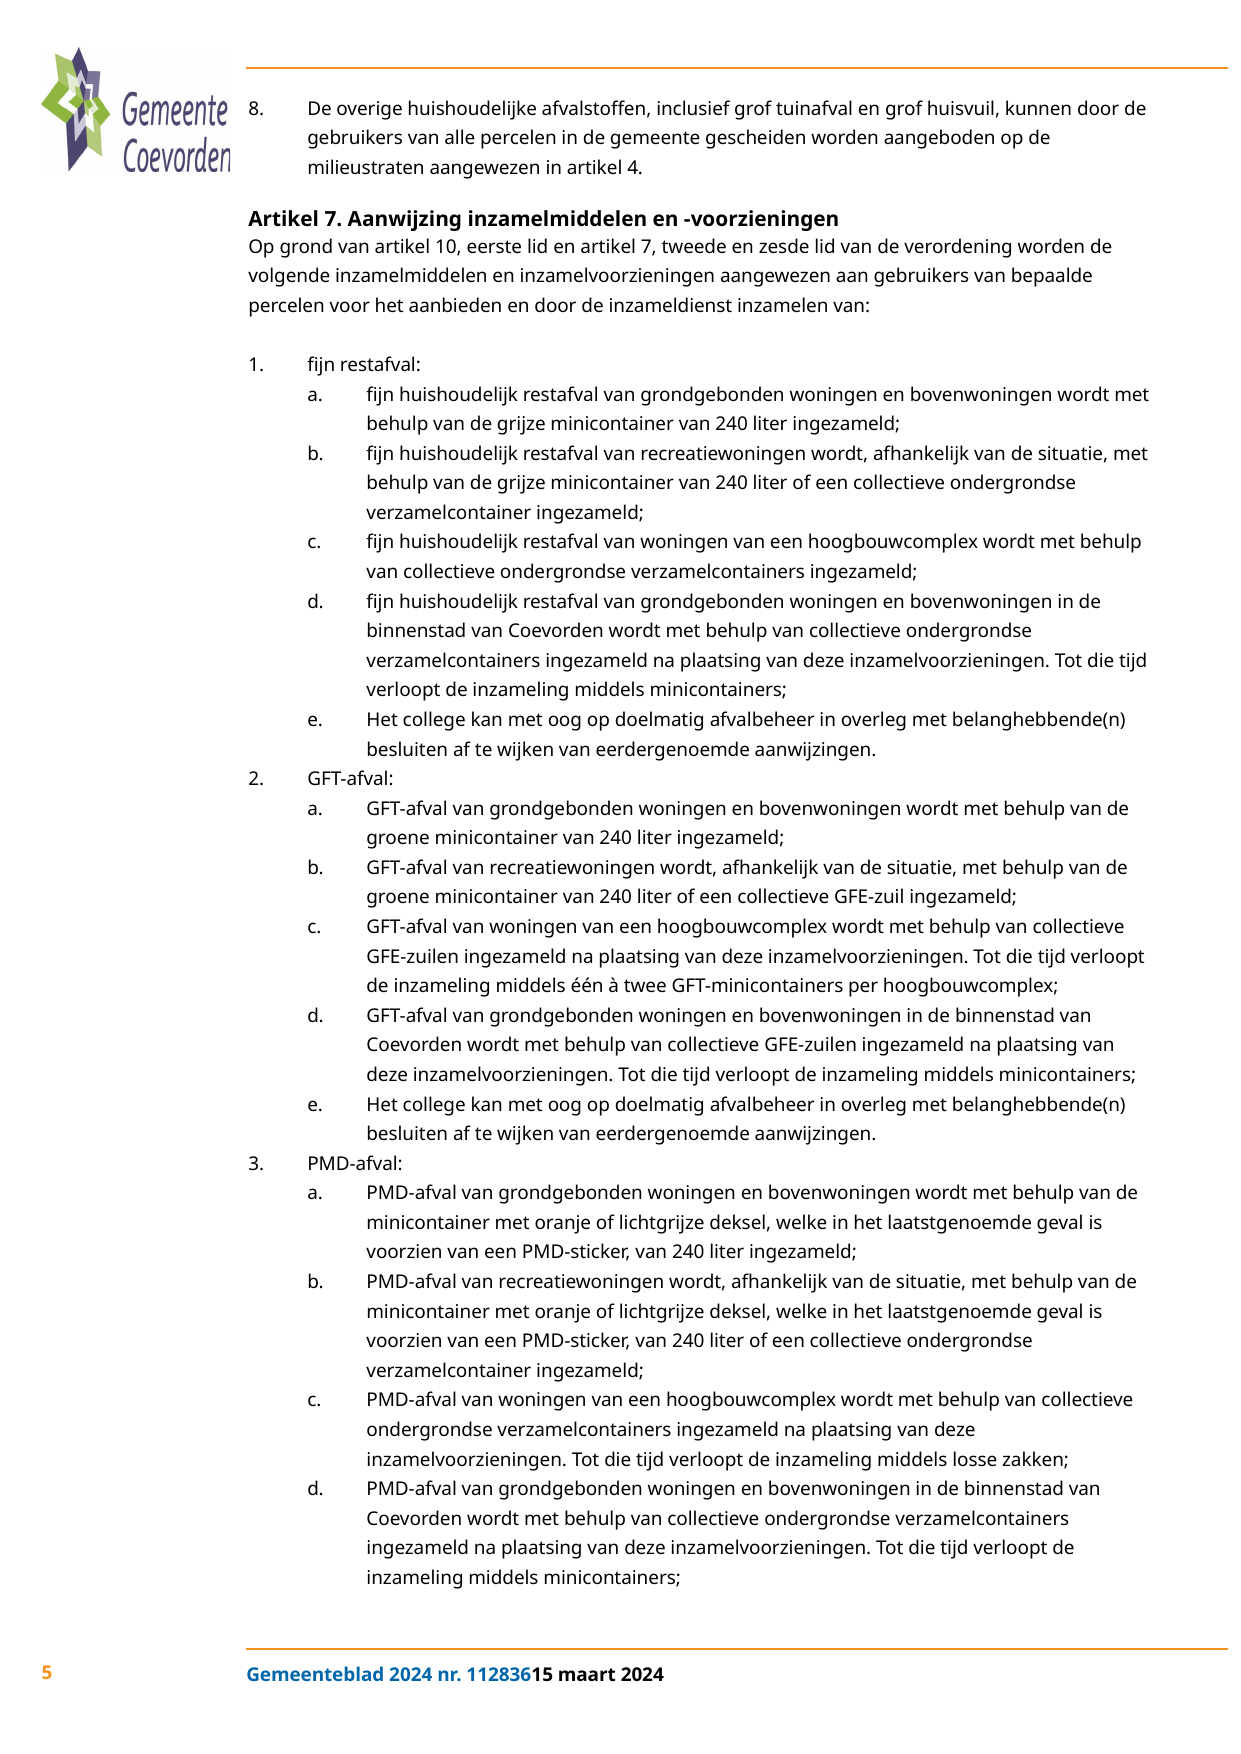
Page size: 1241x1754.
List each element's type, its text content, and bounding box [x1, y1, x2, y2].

list PMD-afval van recreatiewoningen wordt, afhankelijk van de situatie, met behulp van de minicontainer met oranje of lichtgrijze deksel, welke in het laatstgenoemde geval is voorzien van een PMD-sticker, van 240 liter of een collectieve ondergrondse verzamelcontainer ingezameld; [307, 1268, 1152, 1383]
list PMD-afval van woningen van een hoogbouwcomplex wordt met behulp van collectieve ondergrondse verzamelcontainers ingezameld na plaatsing van deze inzamelvoorzieningen. Tot die tijd verloopt de inzameling middels losse zakken; [307, 1387, 1152, 1471]
list GFT-afval van grondgebonden woningen en bovenwoningen in de binnenstad van Coevorden wordt met behulp van collectieve GFE-zuilen ingezameld na plaatsing van deze inzamelvoorzieningen. Tot die tijd verloopt de inzameling middels minicontainers; [307, 1002, 1152, 1087]
list fijn huishoudelijk restafval van grondgebonden woningen en bovenwoningen wordt met behulp van de grijze minicontainer van 240 liter ingezameld; [307, 381, 1152, 436]
picture [41, 47, 231, 172]
list Het college kan met oog op doelmatig afvalbeheer in overleg met belanghebbende(n) besluiten af te wijken van eerdergenoemde aanwijzingen. [307, 1091, 1152, 1146]
list GFT-afval: [248, 765, 1152, 791]
list PMD-afval van grondgebonden woningen en bovenwoningen wordt met behulp van de minicontainer met oranje of lichtgrijze deksel, welke in het laatstgenoemde geval is voorzien van een PMD-sticker, van 240 liter ingezameld; [307, 1179, 1152, 1264]
list GFT-afval van woningen van een hoogbouwcomplex wordt met behulp van collectieve GFE-zuilen ingezameld na plaatsing van deze inzamelvoorzieningen. Tot die tijd verloopt de inzameling middels één à twee GFT-minicontainers per hoogbouwcomplex; [307, 913, 1152, 998]
list fijn huishoudelijk restafval van recreatiewoningen wordt, afhankelijk van de situatie, met behulp van de grijze minicontainer van 240 liter of een collectieve ondergrondse verzamelcontainer ingezameld; [307, 440, 1152, 525]
text Artikel 7. Aanwijzing inzamelmiddelen en -voorzieningen [248, 204, 1152, 233]
list PMD-afval van grondgebonden woningen en bovenwoningen in de binnenstad van Coevorden wordt met behulp van collectieve ondergrondse verzamelcontainers ingezameld na plaatsing van deze inzamelvoorzieningen. Tot die tijd verloopt de inzameling middels minicontainers; [307, 1475, 1152, 1590]
list De overige huishoudelijke afvalstoffen, inclusief grof tuinafval en grof huisvuil, kunnen door de gebruikers van alle percelen in de gemeente gescheiden worden aangeboden op de milieustraten aangewezen in artikel 4. [248, 95, 1152, 180]
list GFT-afval van grondgebonden woningen en bovenwoningen wordt met behulp van de groene minicontainer van 240 liter ingezameld; [307, 795, 1152, 850]
list GFT-afval van recreatiewoningen wordt, afhankelijk van de situatie, met behulp van de groene minicontainer van 240 liter of een collectieve GFE-zuil ingezameld; [307, 854, 1152, 909]
text Op grond van artikel 10, eerste lid en artikel 7, tweede en zesde lid van de verordening worden de volgende inzamelmiddelen en inzamelvoorzieningen aangewezen aan gebruikers van bepaalde percelen voor het aanbieden en door de inzameldienst inzamelen van: [248, 233, 1152, 318]
list Het college kan met oog op doelmatig afvalbeheer in overleg met belanghebbende(n) besluiten af te wijken van eerdergenoemde aanwijzingen. [307, 706, 1152, 761]
list fijn restafval: [248, 351, 1152, 377]
list PMD-afval: [248, 1150, 1152, 1176]
list fijn huishoudelijk restafval van woningen van een hoogbouwcomplex wordt met behulp van collectieve ondergrondse verzamelcontainers ingezameld; [307, 529, 1152, 584]
list fijn huishoudelijk restafval van grondgebonden woningen en bovenwoningen in de binnenstad van Coevorden wordt met behulp van collectieve ondergrondse verzamelcontainers ingezameld na plaatsing van deze inzamelvoorzieningen. Tot die tijd verloopt de inzameling middels minicontainers; [307, 588, 1152, 702]
